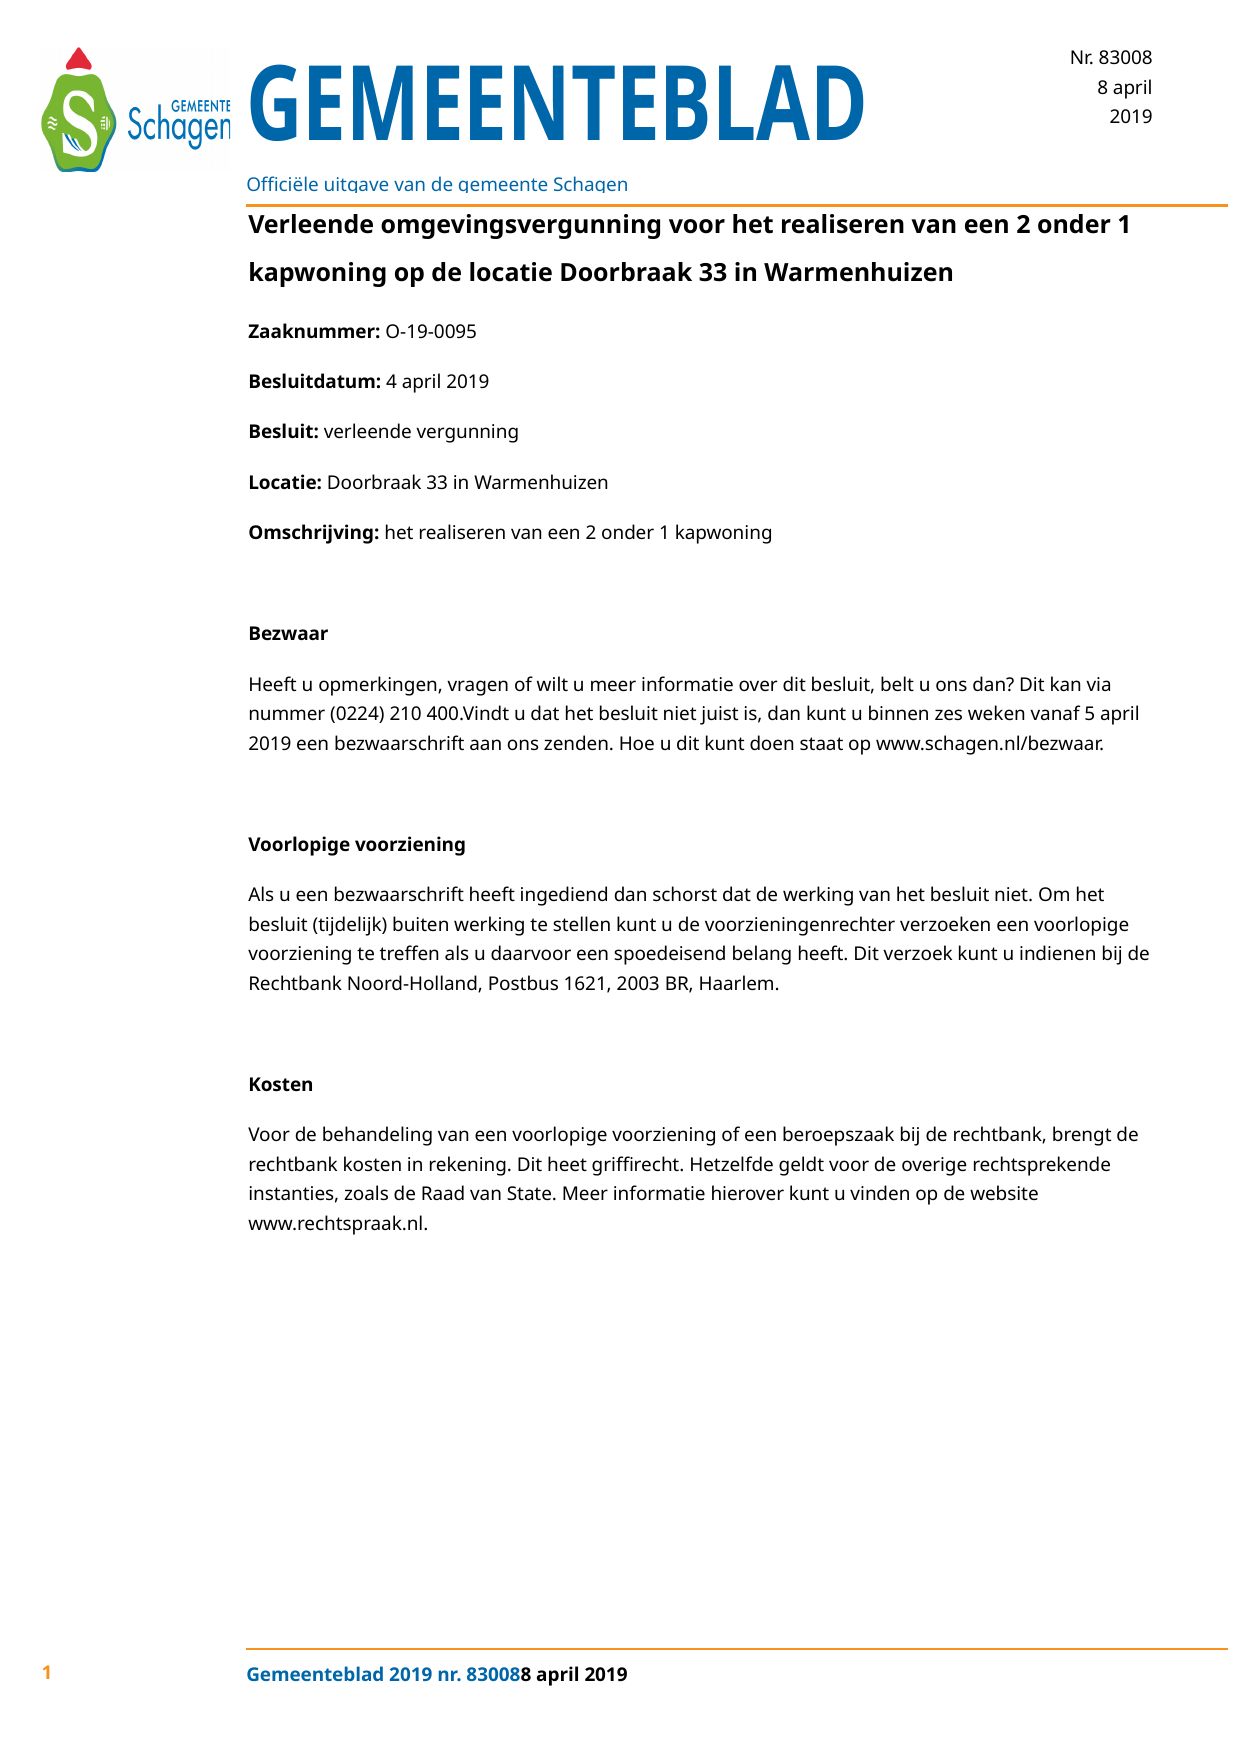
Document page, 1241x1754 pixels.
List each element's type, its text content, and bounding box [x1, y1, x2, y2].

text Bezwaar [248, 620, 1152, 646]
text Als u een bezwaarschrift heeft ingediend dan schorst dat de werking van het besluit niet. Om het besluit (tijdelijk) buiten werking te stellen kunt u de voorzieningenrechter verzoeken een voorlopige voorziening te treffen als u daarvoor een spoedeisend belang heeft. Dit verzoek kunt u indienen bij de Rechtbank Noord-Holland, Postbus 1621, 2003 BR, Haarlem. [248, 881, 1152, 996]
text Voor de behandeling van een voorlopige voorziening of een beroepszaak bij de rechtbank, brengt de rechtbank kosten in rekening. Dit heet griffirecht. Hetzelfde geldt voor de overige rechtsprekende instanties, zoals de Raad van State. Meer informatie hierover kunt u vinden op de website www.rechtspraak.nl. [248, 1121, 1152, 1236]
text Omschrijving: het realiseren van een 2 onder 1 kapwoning [248, 519, 1152, 545]
text Besluit: verleende vergunning [248, 419, 1152, 444]
text Locatie: Doorbraak 33 in Warmenhuizen [248, 469, 1152, 495]
text Verleende omgevingsvergunning voor het realiseren van een 2 onder 1 kapwoning op de locatie Doorbraak 33 in Warmenhuizen [248, 207, 1152, 288]
text Besluitdatum: 4 april 2019 [248, 368, 1152, 394]
picture [41, 47, 231, 172]
text Kosten [248, 1071, 1152, 1097]
text Voorlopige voorziening [248, 831, 1152, 857]
text Zaaknummer: O-19-0095 [248, 318, 1152, 344]
text Heeft u opmerkingen, vragen of wilt u meer informatie over dit besluit, belt u ons dan? Dit kan via nummer (0224) 210 400.Vindt u dat het besluit niet juist is, dan kunt u binnen zes weken vanaf 5 april 2019 een bezwaarschrift aan ons zenden. Hoe u dit kunt doen staat op www.schagen.nl/bezwaar. [248, 671, 1152, 756]
